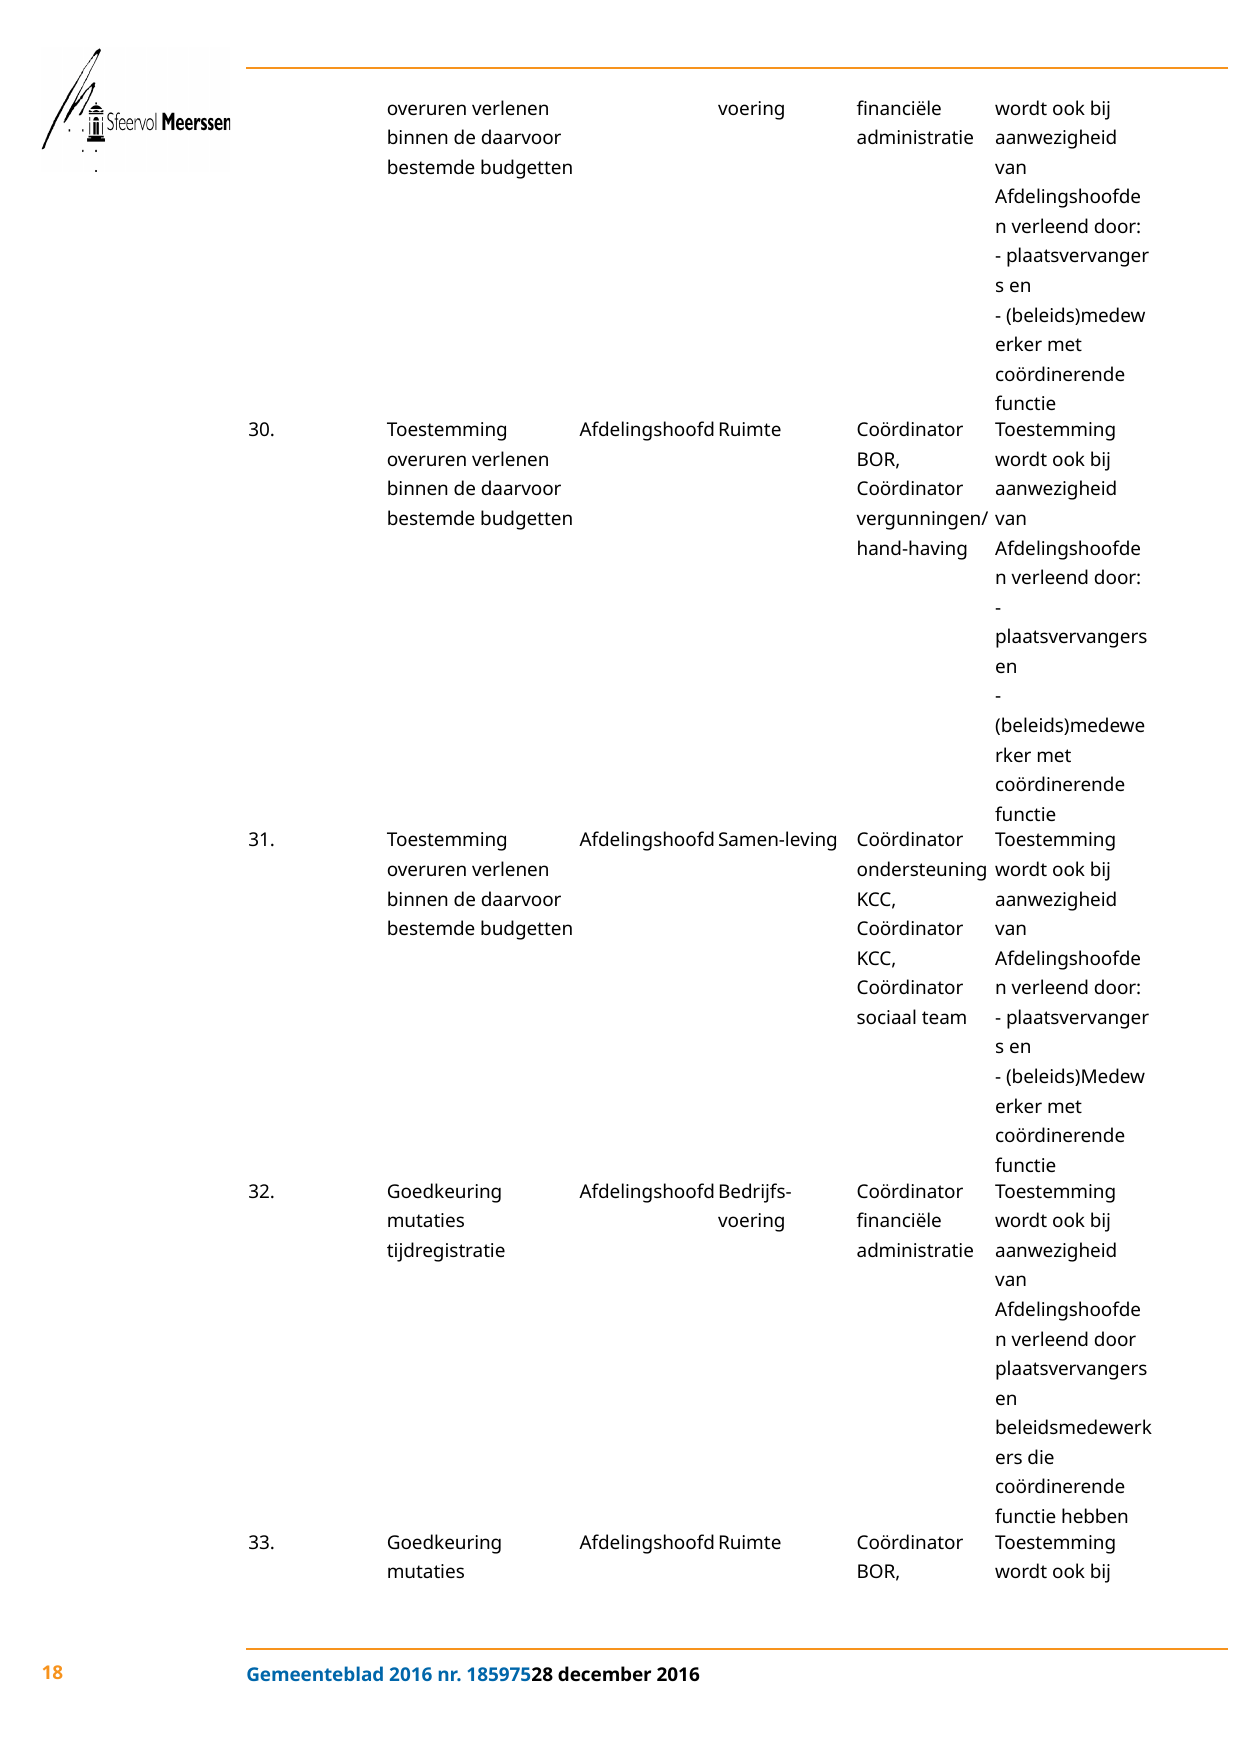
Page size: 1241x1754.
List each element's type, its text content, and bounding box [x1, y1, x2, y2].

table_cell Toestemming wordt ook bij aanwezigheid van Afdelingshoofden verleend door: - plaatsvervangers en - (beleids)medewerker met coördinerende functie [995, 416, 1152, 827]
table_cell 32. [248, 1178, 387, 1529]
table_cell Toestemming wordt ook bij aanwezigheid van Afdelingshoofden verleend door: - plaatsvervangers en - (beleids)Medewerker met coördinerende functie [995, 827, 1152, 1178]
table_cell overuren verlenen binnen de daarvoor bestemde budgetten [387, 95, 579, 416]
table_cell Bedrijfs-voering [718, 1178, 856, 1529]
table_cell Afdelingshoofd [579, 416, 718, 827]
table_cell Ruimte [718, 1529, 856, 1584]
table_cell 33. [248, 1529, 387, 1584]
table_cell Samen-leving [718, 827, 856, 1178]
table_cell 31. [248, 827, 387, 1178]
table_cell Goedkeuring mutaties tijdregistratie [387, 1178, 579, 1529]
picture [41, 47, 231, 172]
table_cell 30. [248, 416, 387, 827]
table_cell Ruimte [718, 416, 856, 827]
table_cell Coördinator ondersteuning KCC, Coördinator KCC, Coördinator sociaal team [856, 827, 995, 1178]
table_cell Toestemming overuren verlenen binnen de daarvoor bestemde budgetten [387, 416, 579, 827]
table_cell Toestemming wordt ook bij aanwezigheid van Afdelingshoofden verleend door plaatsvervangers en beleidsmedewerkers die coördinerende functie hebben [995, 1178, 1152, 1529]
table_cell Toestemming overuren verlenen binnen de daarvoor bestemde budgetten [387, 827, 579, 1178]
table_cell financiële administratie [856, 95, 995, 416]
table_cell [579, 95, 718, 416]
table_cell Goedkeuring mutaties [387, 1529, 579, 1584]
table_cell voering [718, 95, 856, 416]
table_cell Coördinator BOR, [856, 1529, 995, 1584]
table_cell Coördinator financiële administratie [856, 1178, 995, 1529]
table_cell [248, 95, 387, 416]
table_cell Afdelingshoofd [579, 1178, 718, 1529]
table_cell Afdelingshoofd [579, 1529, 718, 1584]
table_cell Coördinator BOR, Coördinator vergunningen/hand-having [856, 416, 995, 827]
table_cell Toestemming wordt ook bij [995, 1529, 1152, 1584]
table_cell wordt ook bij aanwezigheid van Afdelingshoofden verleend door: - plaatsvervangers en - (beleids)medewerker met coördinerende functie [995, 95, 1152, 416]
table_cell Afdelingshoofd [579, 827, 718, 1178]
